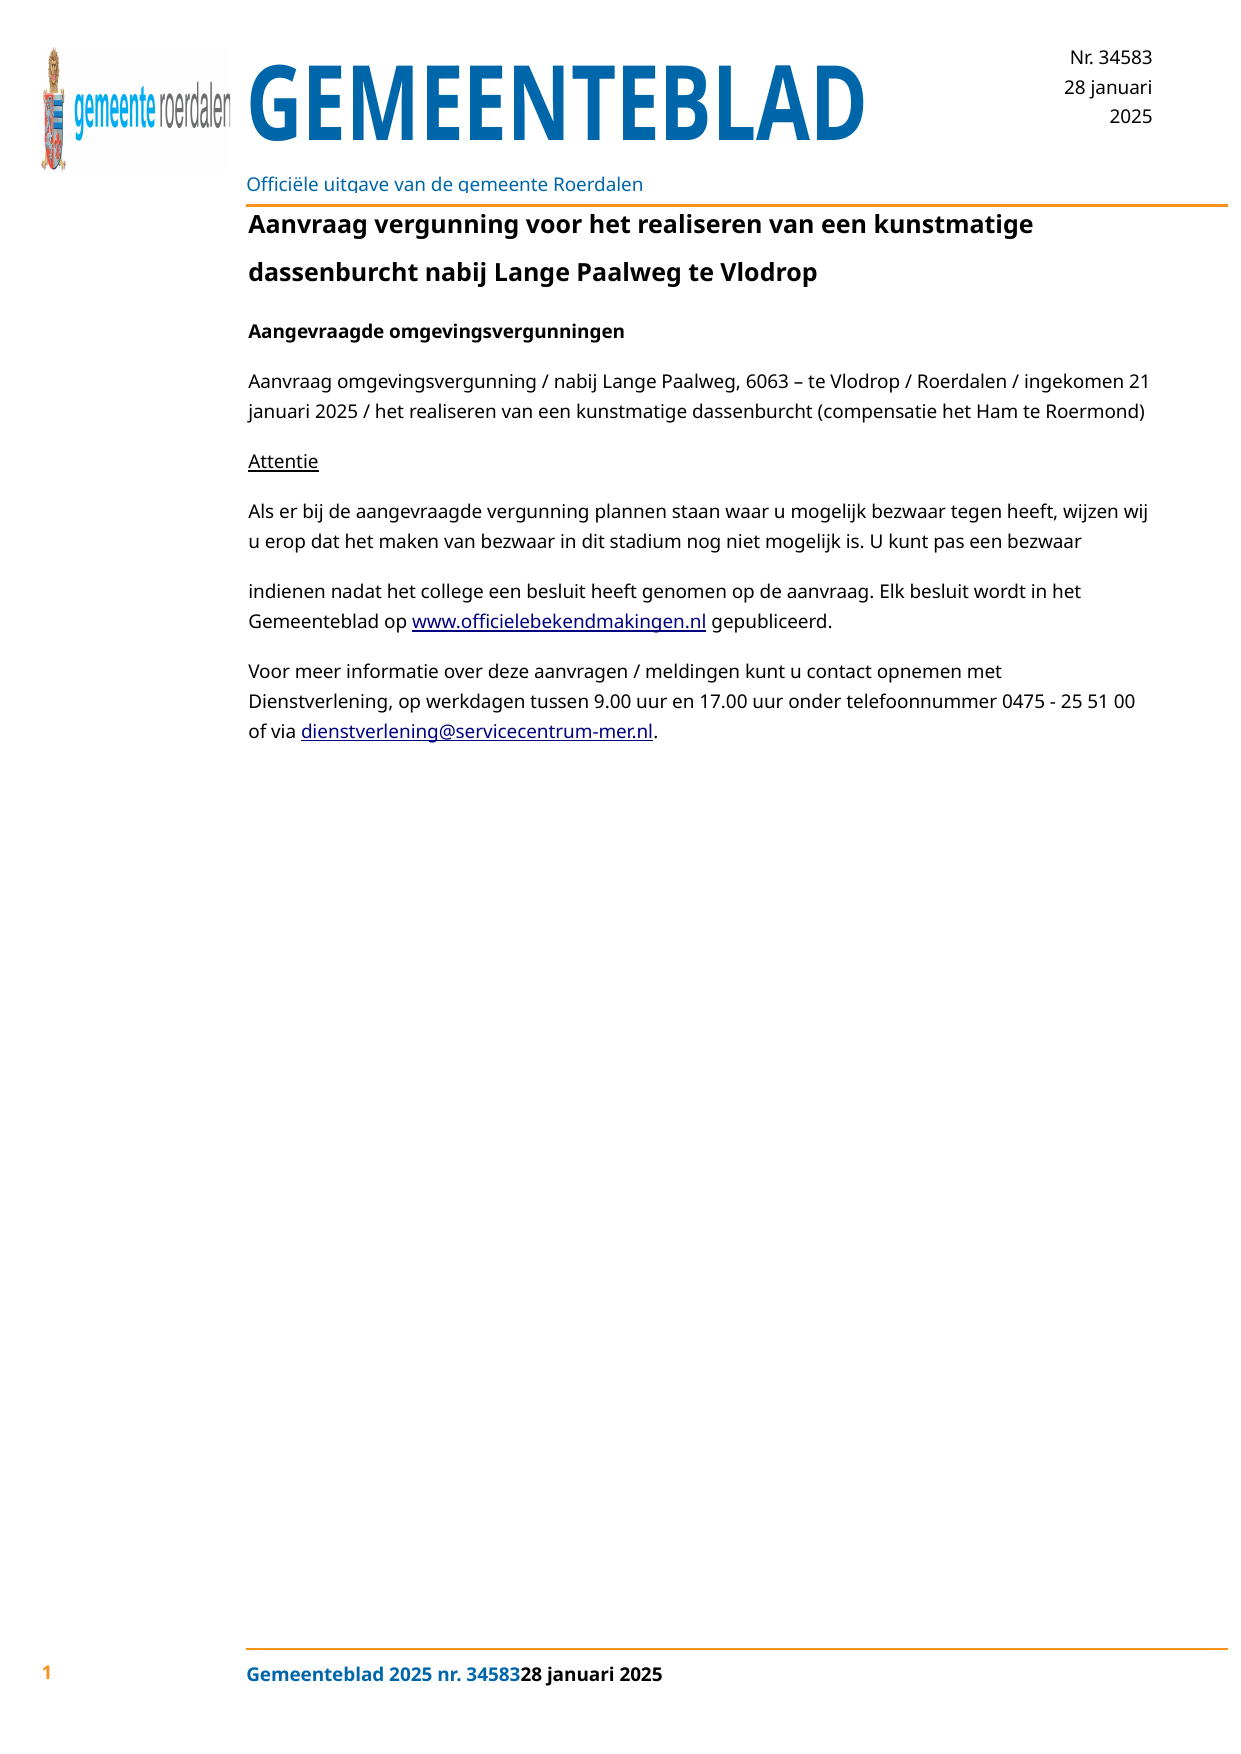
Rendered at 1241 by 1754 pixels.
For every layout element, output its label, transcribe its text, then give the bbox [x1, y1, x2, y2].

text Aanvraag omgevingsvergunning / nabij Lange Paalweg, 6063 – te Vlodrop / Roerdalen / ingekomen 21 januari 2025 / het realiseren van een kunstmatige dassenburcht (compensatie het Ham te Roermond) [248, 368, 1152, 424]
text Aanvraag vergunning voor het realiseren van een kunstmatige dassenburcht nabij Lange Paalweg te Vlodrop [248, 207, 1152, 288]
text Als er bij de aangevraagde vergunning plannen staan waar u mogelijk bezwaar tegen heeft, wijzen wij u erop dat het maken van bezwaar in dit stadium nog niet mogelijk is. U kunt pas een bezwaar [248, 499, 1152, 554]
text Voor meer informatie over deze aanvragen / meldingen kunt u contact opnemen met Dienstverlening, op werkdagen tussen 9.00 uur en 17.00 uur onder telefoonnummer 0475 - 25 51 00 of via dienstverlening@servicecentrum-mer.nl. [248, 659, 1152, 744]
text Attentie [248, 448, 1152, 474]
text Aangevraagde omgevingsvergunningen [248, 318, 1152, 344]
text indienen nadat het college een besluit heeft genomen op de aanvraag. Elk besluit wordt in het Gemeenteblad op www.officielebekendmakingen.nl gepubliceerd. [248, 579, 1152, 634]
picture [41, 47, 231, 172]
